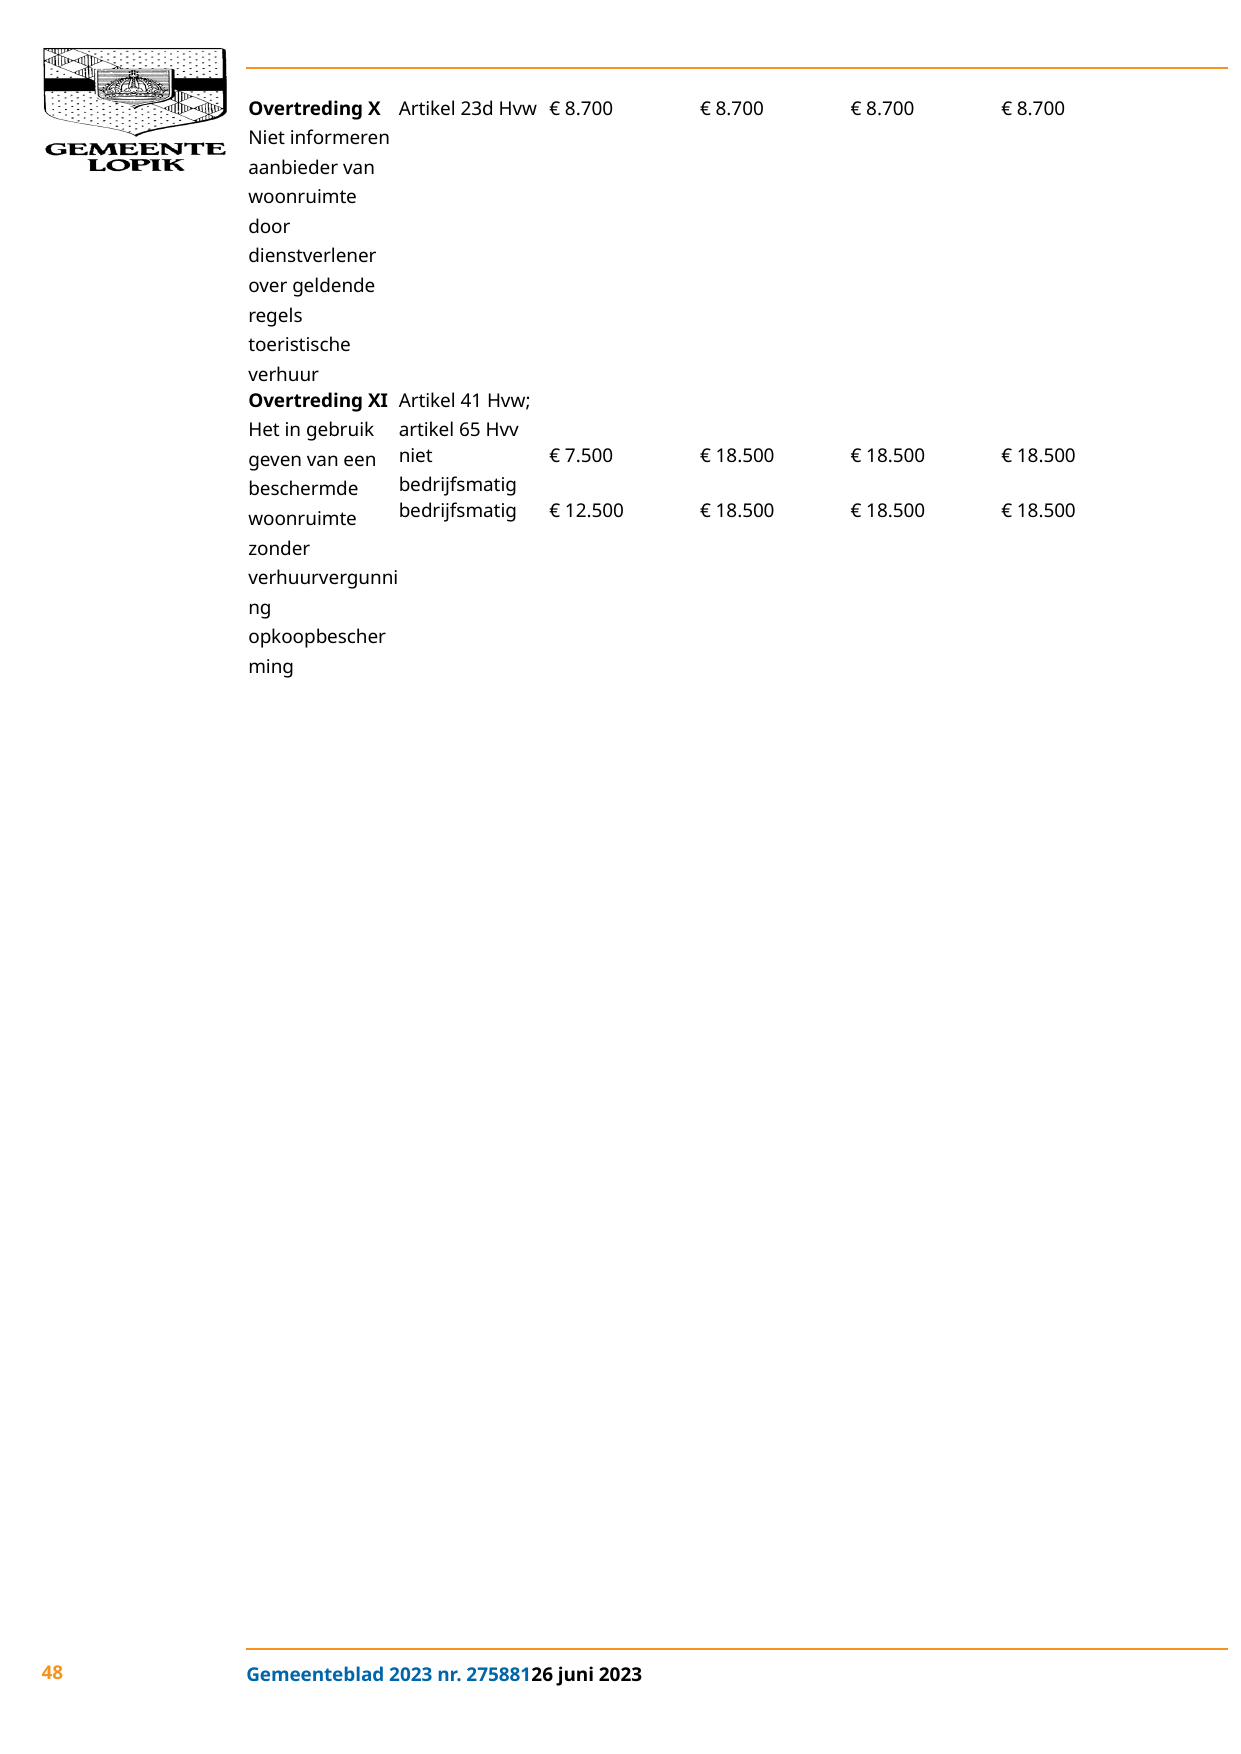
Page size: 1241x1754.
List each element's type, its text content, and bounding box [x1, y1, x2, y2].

table_cell niet bedrijfsmatig [399, 442, 549, 497]
table_cell Overtreding X Niet informeren aanbieder van woonruimte door dienstverlener over geldende regels toeristische verhuur [248, 95, 398, 387]
table_cell € 18.500 [850, 498, 1001, 679]
table_cell € 7.500 [549, 442, 700, 497]
table_cell Artikel 23d Hvw [399, 95, 549, 387]
table_cell € 8.700 [850, 95, 1001, 387]
table_cell [700, 387, 850, 442]
table_cell € 8.700 [549, 95, 700, 387]
table_cell bedrijfsmatig [399, 498, 549, 679]
table_cell [850, 387, 1001, 442]
table_cell € 18.500 [700, 442, 850, 497]
table_cell Artikel 41 Hvw; artikel 65 Hvv [399, 387, 549, 442]
picture [41, 47, 231, 172]
table_cell € 18.500 [1001, 498, 1152, 679]
table_cell € 18.500 [700, 498, 850, 679]
table_cell € 8.700 [700, 95, 850, 387]
table_cell € 8.700 [1001, 95, 1152, 387]
table_cell [1001, 387, 1152, 442]
table_cell € 12.500 [549, 498, 700, 679]
table_cell € 18.500 [850, 442, 1001, 497]
table_cell € 18.500 [1001, 442, 1152, 497]
table_cell Overtreding XI Het in gebruik geven van een beschermde woonruimte zonder verhuurvergunning opkoopbescherming [248, 387, 398, 679]
table_cell [549, 387, 700, 442]
